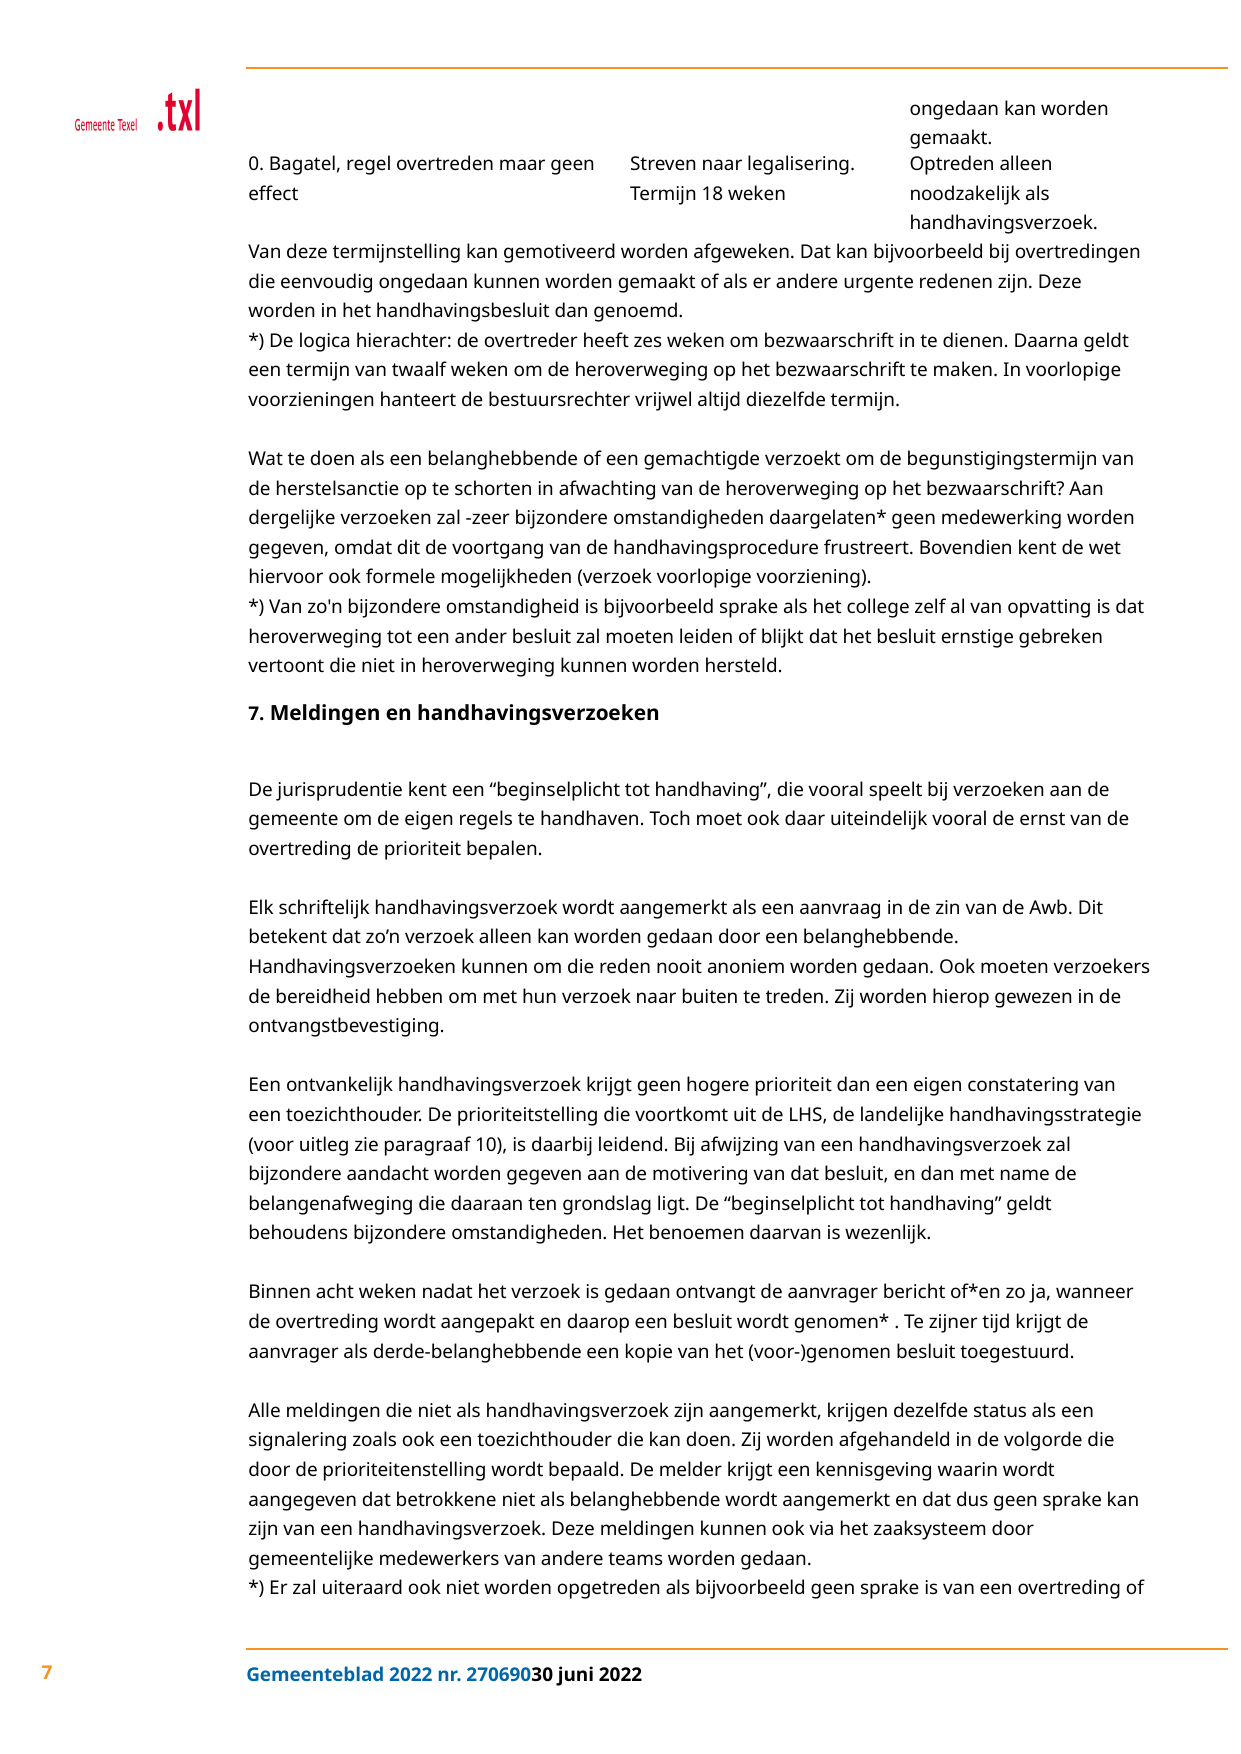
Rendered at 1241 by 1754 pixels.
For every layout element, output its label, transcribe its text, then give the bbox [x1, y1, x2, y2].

table_cell [248, 95, 630, 150]
table_cell ongedaan kan worden gemaakt. [909, 95, 1152, 150]
table_cell Streven naar legalisering. Termijn 18 weken [630, 150, 909, 235]
text Binnen acht weken nadat het verzoek is gedaan ontvangt de aanvrager bericht of*en zo ja, wanneer de overtreding wordt aangepakt en daarop een besluit wordt genomen* . Te zijner tijd krijgt de aanvrager als derde-belanghebbende een kopie van het (voor-)genomen besluit toegestuurd. [248, 1279, 1152, 1363]
picture [41, 47, 231, 172]
text 7. Meldingen en handhavingsverzoeken [248, 698, 1152, 726]
text De jurisprudentie kent een “beginselplicht tot handhaving”, die vooral speelt bij verzoeken aan de gemeente om de eigen regels te handhaven. Toch moet ook daar uiteindelijk vooral de ernst van de overtreding de prioriteit bepalen. [248, 776, 1152, 861]
text Een ontvankelijk handhavingsverzoek krijgt geen hogere prioriteit dan een eigen constatering van een toezichthouder. De prioriteitstelling die voortkomt uit de LHS, de landelijke handhavingsstrategie (voor uitleg zie paragraaf 10), is daarbij leidend. Bij afwijzing van een handhavingsverzoek zal bijzondere aandacht worden gegeven aan de motivering van dat besluit, en dan met name de belangenafweging die daaraan ten grondslag ligt. De “beginselplicht tot handhaving” geldt behoudens bijzondere omstandigheden. Het benoemen daarvan is wezenlijk. [248, 1072, 1152, 1245]
text *) De logica hierachter: de overtreder heeft zes weken om bezwaarschrift in te dienen. Daarna geldt een termijn van twaalf weken om de heroverweging op het bezwaarschrift te maken. In voorlopige voorzieningen hanteert de bestuursrechter vrijwel altijd diezelfde termijn. [248, 327, 1152, 412]
text *) Er zal uiteraard ook niet worden opgetreden als bijvoorbeeld geen sprake is van een overtreding of [248, 1574, 1152, 1600]
table_cell [630, 95, 909, 150]
table_cell Optreden alleen noodzakelijk als handhavingsverzoek. [909, 150, 1152, 235]
table_cell 0. Bagatel, regel overtreden maar geen effect [248, 150, 630, 235]
text *) Van zo'n bijzondere omstandigheid is bijvoorbeeld sprake als het college zelf al van opvatting is dat heroverweging tot een ander besluit zal moeten leiden of blijkt dat het besluit ernstige gebreken vertoont die niet in heroverweging kunnen worden hersteld. [248, 593, 1152, 678]
text Van deze termijnstelling kan gemotiveerd worden afgeweken. Dat kan bijvoorbeeld bij overtredingen die eenvoudig ongedaan kunnen worden gemaakt of als er andere urgente redenen zijn. Deze worden in het handhavingsbesluit dan genoemd. [248, 238, 1152, 323]
text Alle meldingen die niet als handhavingsverzoek zijn aangemerkt, krijgen dezelfde status als een signalering zoals ook een toezichthouder die kan doen. Zij worden afgehandeld in de volgorde die door de prioriteitenstelling wordt bepaald. De melder krijgt een kennisgeving waarin wordt aangegeven dat betrokkene niet als belanghebbende wordt aangemerkt en dat dus geen sprake kan zijn van een handhavingsverzoek. Deze meldingen kunnen ook via het zaaksysteem door gemeentelijke medewerkers van andere teams worden gedaan. [248, 1397, 1152, 1571]
text Wat te doen als een belanghebbende of een gemachtigde verzoekt om de begunstigingstermijn van de herstelsanctie op te schorten in afwachting van de heroverweging op het bezwaarschrift? Aan dergelijke verzoeken zal -zeer bijzondere omstandigheden daargelaten* geen medewerking worden gegeven, omdat dit de voortgang van de handhavingsprocedure frustreert. Bovendien kent de wet hiervoor ook formele mogelijkheden (verzoek voorlopige voorziening). [248, 445, 1152, 589]
text Elk schriftelijk handhavingsverzoek wordt aangemerkt als een aanvraag in de zin van de Awb. Dit betekent dat zo’n verzoek alleen kan worden gedaan door een belanghebbende. Handhavingsverzoeken kunnen om die reden nooit anoniem worden gedaan. Ook moeten verzoekers de bereidheid hebben om met hun verzoek naar buiten te treden. Zij worden hierop gewezen in de ontvangstbevestiging. [248, 894, 1152, 1038]
